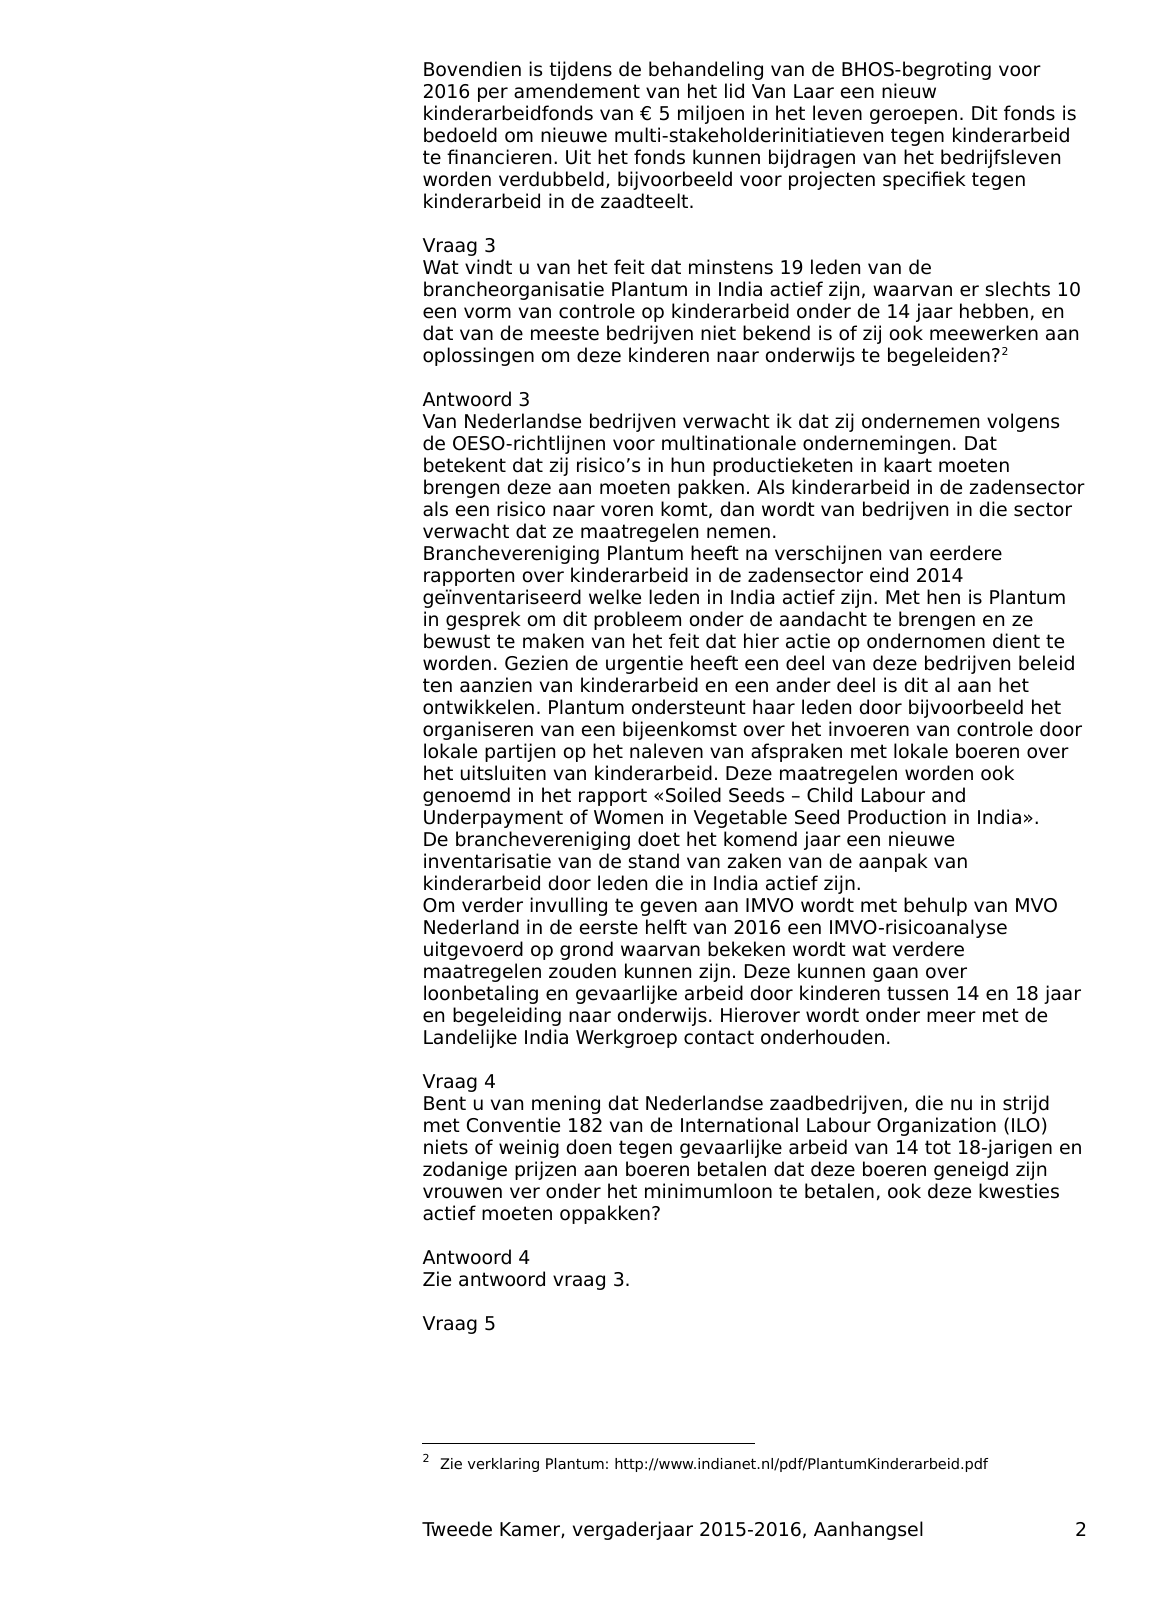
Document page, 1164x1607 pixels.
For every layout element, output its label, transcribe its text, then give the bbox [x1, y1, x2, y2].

text Antwoord 3 [422, 389, 1087, 411]
text Vraag 3 [422, 235, 1087, 257]
text Om verder invulling te geven aan IMVO wordt met behulp van MVO Nederland in de eerste helft van 2016 een IMVO-risicoanalyse uitgevoerd op grond waarvan bekeken wordt wat verdere maatregelen zouden kunnen zijn. Deze kunnen gaan over loonbetaling en gevaarlijke arbeid door kinderen tussen 14 en 18 jaar en begeleiding naar onderwijs. Hierover wordt onder meer met de Landelijke India Werkgroep contact onderhouden. [422, 895, 1087, 1048]
text Zie verklaring Plantum: http://www.indianet.nl/pdf/PlantumKinderarbeid.pdf [422, 1452, 1087, 1474]
text Wat vindt u van het feit dat minstens 19 leden van de brancheorganisatie Plantum in India actief zijn, waarvan er slechts 10 een vorm van controle op kinderarbeid onder de 14 jaar hebben, en dat van de meeste bedrijven niet bekend is of zij ook meewerken aan oplossingen om deze kinderen naar onderwijs te begeleiden? [422, 257, 1087, 367]
text Vraag 4 [422, 1071, 1087, 1093]
text Bovendien is tijdens de behandeling van de BHOS-begroting voor 2016 per amendement van het lid Van Laar een nieuw kinderarbeidfonds van € 5 miljoen in het leven geroepen. Dit fonds is bedoeld om nieuwe multi-stakeholderinitiatieven tegen kinderarbeid te financieren. Uit het fonds kunnen bijdragen van het bedrijfsleven worden verdubbeld, bijvoorbeeld voor projecten specifiek tegen kinderarbeid in de zaadteelt. [422, 59, 1087, 213]
text Zie antwoord vraag 3. [422, 1269, 1087, 1291]
text Antwoord 4 [422, 1247, 1087, 1269]
text Bent u van mening dat Nederlandse zaadbedrijven, die nu in strijd met Conventie 182 van de International Labour Organization (ILO) niets of weinig doen tegen gevaarlijke arbeid van 14 tot 18-jarigen en zodanige prijzen aan boeren betalen dat deze boeren geneigd zijn vrouwen ver onder het minimumloon te betalen, ook deze kwesties actief moeten oppakken? [422, 1093, 1087, 1224]
text De branchevereniging doet het komend jaar een nieuwe inventarisatie van de stand van zaken van de aanpak van kinderarbeid door leden die in India actief zijn. [422, 829, 1087, 895]
text Van Nederlandse bedrijven verwacht ik dat zij ondernemen volgens de OESO-richtlijnen voor multinationale ondernemingen. Dat betekent dat zij risico’s in hun productieketen in kaart moeten brengen deze aan moeten pakken. Als kinderarbeid in de zadensector als een risico naar voren komt, dan wordt van bedrijven in die sector verwacht dat ze maatregelen nemen. [422, 411, 1087, 543]
text Vraag 5 [422, 1313, 1087, 1335]
text Branchevereniging Plantum heeft na verschijnen van eerdere rapporten over kinderarbeid in de zadensector eind 2014 geïnventariseerd welke leden in India actief zijn. Met hen is Plantum in gesprek om dit probleem onder de aandacht te brengen en ze bewust te maken van het feit dat hier actie op ondernomen dient te worden. Gezien de urgentie heeft een deel van deze bedrijven beleid ten aanzien van kinderarbeid en een ander deel is dit al aan het ontwikkelen. Plantum ondersteunt haar leden door bijvoorbeeld het organiseren van een bijeenkomst over het invoeren van controle door lokale partijen op het naleven van afspraken met lokale boeren over het uitsluiten van kinderarbeid. Deze maatregelen worden ook genoemd in het rapport «Soiled Seeds – Child Labour and Underpayment of Women in Vegetable Seed Production in India». [422, 543, 1087, 829]
